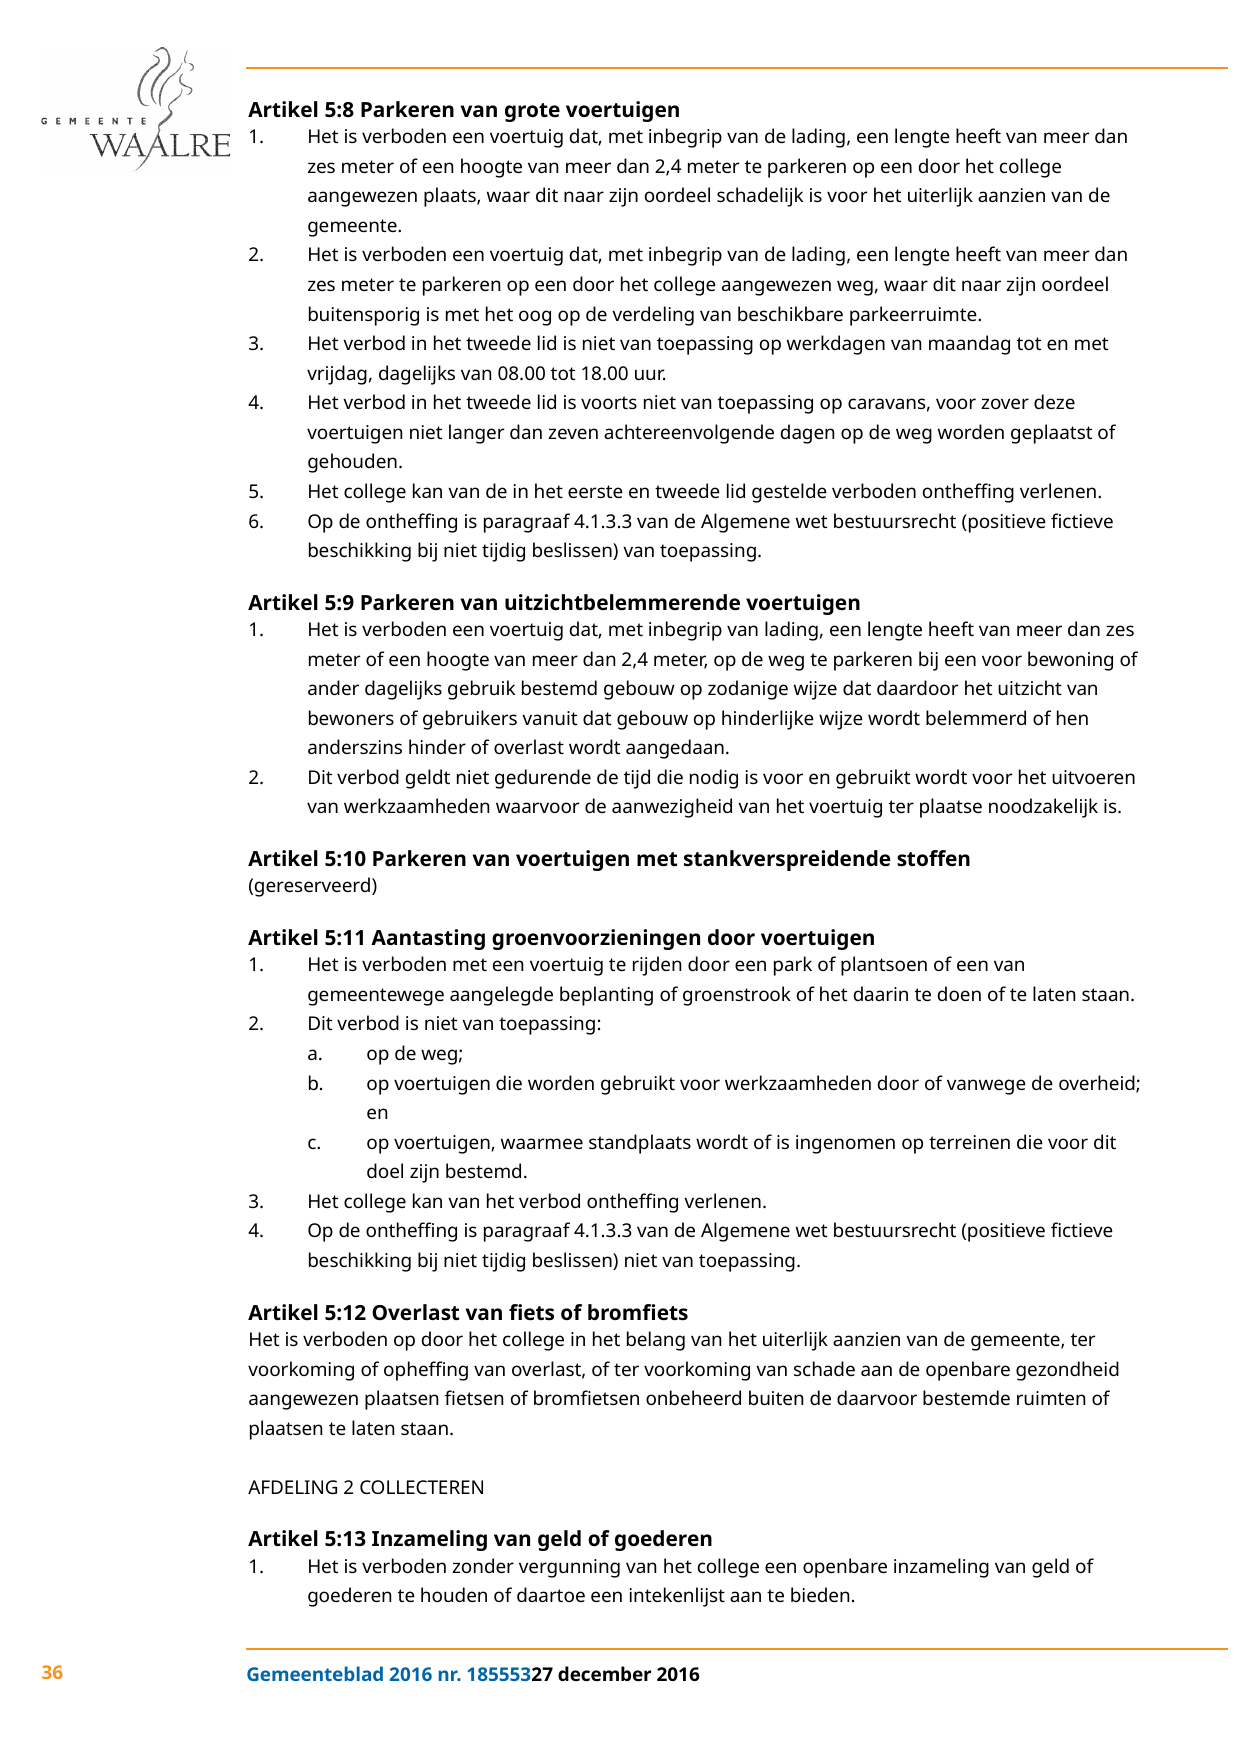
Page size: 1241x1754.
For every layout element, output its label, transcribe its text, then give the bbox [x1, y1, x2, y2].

text (gereserveerd) [248, 873, 1152, 898]
list Op de ontheffing is paragraaf 4.1.3.3 van de Algemene wet bestuursrecht (positieve fictieve beschikking bij niet tijdig beslissen) niet van toepassing. [248, 1218, 1152, 1273]
text Artikel 5:12 Overlast van fiets of bromfiets [248, 1298, 1152, 1326]
text Artikel 5:11 Aantasting groenvoorzieningen door voertuigen [248, 923, 1152, 951]
list Het is verboden een voertuig dat, met inbegrip van de lading, een lengte heeft van meer dan zes meter te parkeren op een door het college aangewezen weg, waar dit naar zijn oordeel buitensporig is met het oog op de verdeling van beschikbare parkeerruimte. [248, 242, 1152, 326]
list Het is verboden zonder vergunning van het college een openbare inzameling van geld of goederen te houden of daartoe een intekenlijst aan te bieden. [248, 1553, 1152, 1608]
list Het is verboden met een voertuig te rijden door een park of plantsoen of een van gemeentewege aangelegde beplanting of groenstrook of het daarin te doen of te laten staan. [248, 951, 1152, 1007]
text Artikel 5:13 Inzameling van geld of goederen [248, 1524, 1152, 1553]
list Het is verboden een voertuig dat, met inbegrip van lading, een lengte heeft van meer dan zes meter of een hoogte van meer dan 2,4 meter, op de weg te parkeren bij een voor bewoning of ander dagelijks gebruik bestemd gebouw op zodanige wijze dat daardoor het uitzicht van bewoners of gebruikers vanuit dat gebouw op hinderlijke wijze wordt belemmerd of hen anderszins hinder of overlast wordt aangedaan. [248, 616, 1152, 760]
list op voertuigen, waarmee standplaats wordt of is ingenomen op terreinen die voor dit doel zijn bestemd. [307, 1129, 1152, 1184]
picture [41, 47, 231, 172]
list Het college kan van het verbod ontheffing verlenen. [248, 1188, 1152, 1214]
text Artikel 5:8 Parkeren van grote voertuigen [248, 95, 1152, 123]
text Het is verboden op door het college in het belang van het uiterlijk aanzien van de gemeente, ter voorkoming of opheffing van overlast, of ter voorkoming van schade aan de openbare gezondheid aangewezen plaatsen fietsen of bromfietsen onbeheerd buiten de daarvoor bestemde ruimten of plaatsen te laten staan. [248, 1326, 1152, 1441]
list Het verbod in het tweede lid is voorts niet van toepassing op caravans, voor zover deze voertuigen niet langer dan zeven achtereenvolgende dagen op de weg worden geplaatst of gehouden. [248, 389, 1152, 474]
list op voertuigen die worden gebruikt voor werkzaamheden door of vanwege de overheid; en [307, 1070, 1152, 1125]
list Het verbod in het tweede lid is niet van toepassing op werkdagen van maandag tot en met vrijdag, dagelijks van 08.00 tot 18.00 uur. [248, 330, 1152, 386]
list Het is verboden een voertuig dat, met inbegrip van de lading, een lengte heeft van meer dan zes meter of een hoogte van meer dan 2,4 meter te parkeren op een door het college aangewezen plaats, waar dit naar zijn oordeel schadelijk is voor het uiterlijk aanzien van de gemeente. [248, 123, 1152, 238]
text AFDELING 2 COLLECTEREN [248, 1474, 1152, 1500]
list Dit verbod geldt niet gedurende de tijd die nodig is voor en gebruikt wordt voor het uitvoeren van werkzaamheden waarvoor de aanwezigheid van het voertuig ter plaatse noodzakelijk is. [248, 764, 1152, 819]
list Het college kan van de in het eerste en tweede lid gestelde verboden ontheffing verlenen. [248, 478, 1152, 504]
list Dit verbod is niet van toepassing: [248, 1011, 1152, 1036]
list op de weg; [307, 1040, 1152, 1066]
text Artikel 5:10 Parkeren van voertuigen met stankverspreidende stoffen [248, 844, 1152, 873]
text Artikel 5:9 Parkeren van uitzichtbelemmerende voertuigen [248, 588, 1152, 616]
list Op de ontheffing is paragraaf 4.1.3.3 van de Algemene wet bestuursrecht (positieve fictieve beschikking bij niet tijdig beslissen) van toepassing. [248, 508, 1152, 563]
